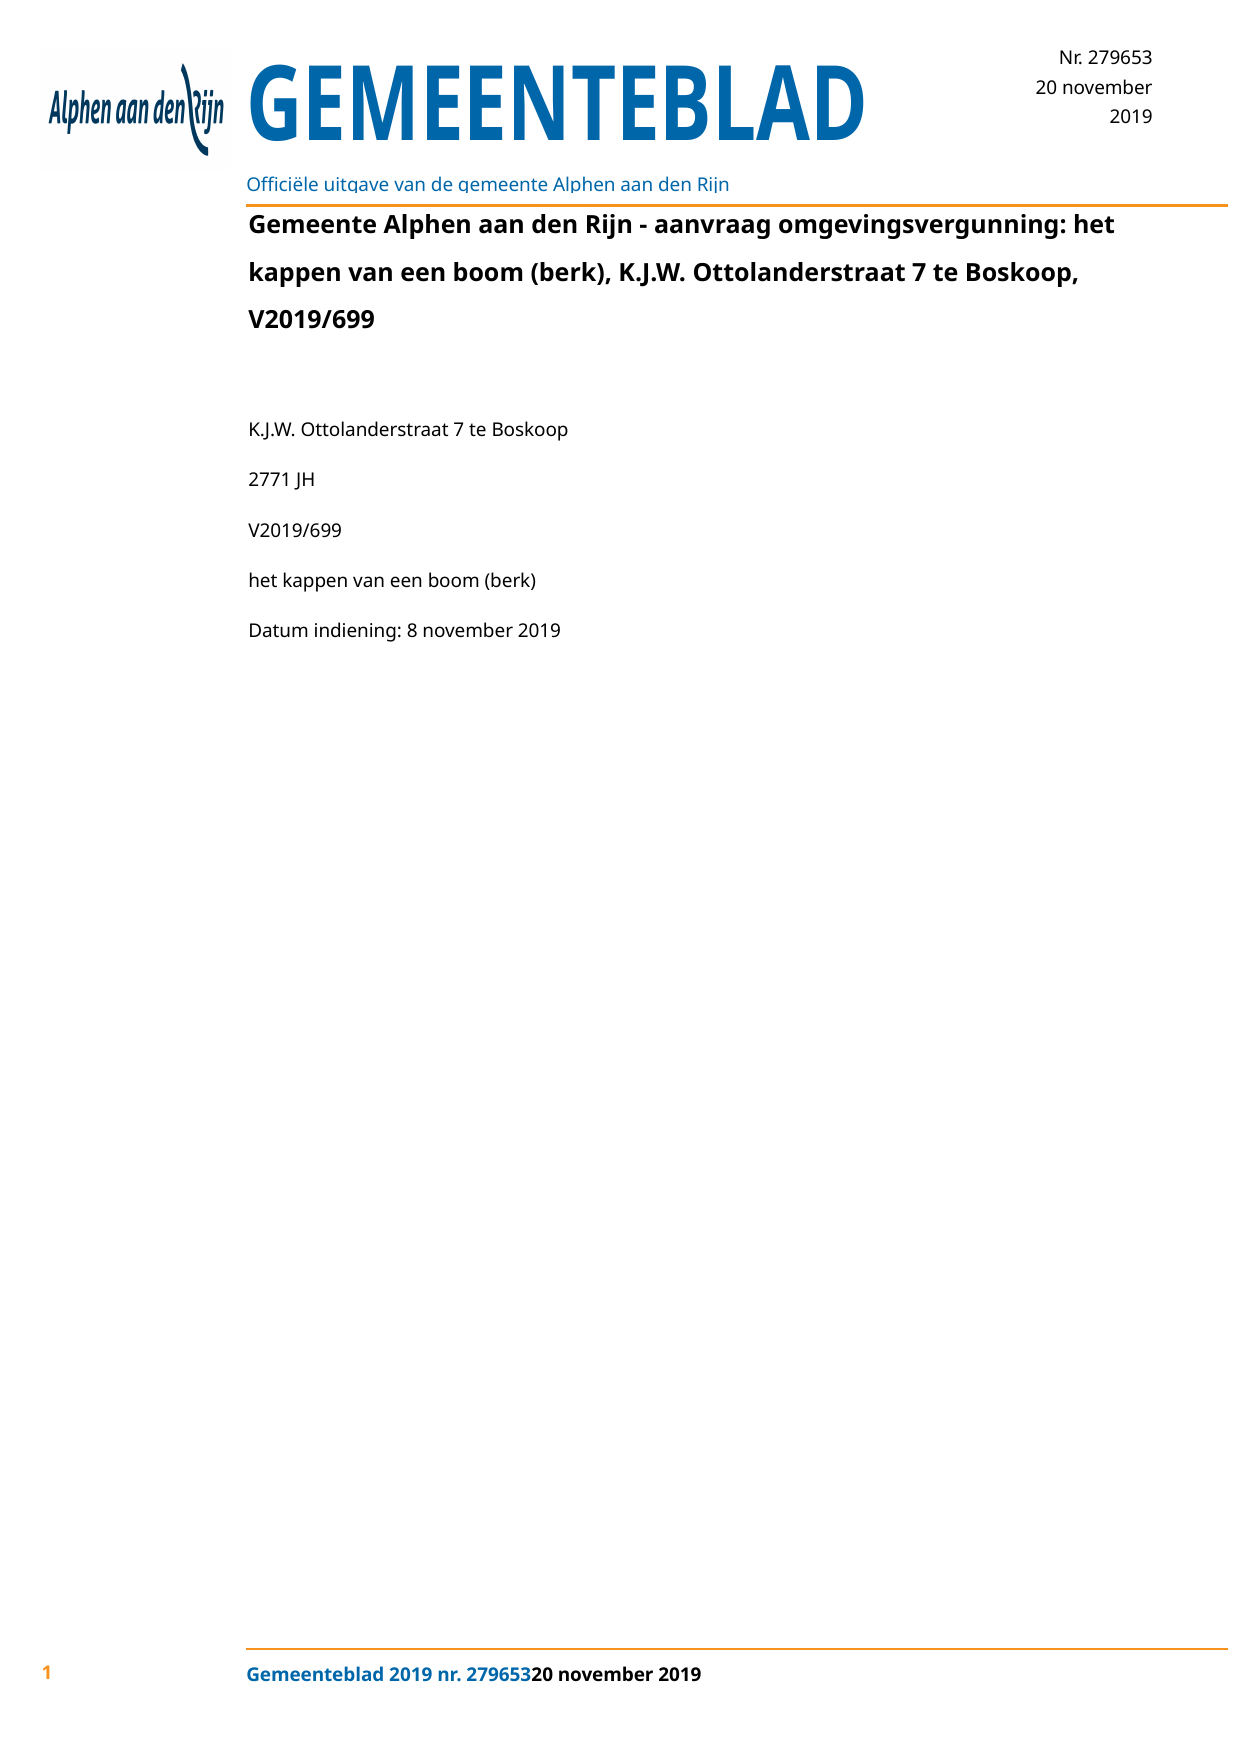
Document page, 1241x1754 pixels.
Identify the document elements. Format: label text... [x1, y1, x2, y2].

text 2771 JH [248, 466, 1152, 492]
text V2019/699 [248, 517, 1152, 542]
picture [41, 47, 231, 172]
text Datum indiening: 8 november 2019 [248, 618, 1152, 643]
text Gemeente Alphen aan den Rijn - aanvraag omgevingsvergunning: het kappen van een boom (berk), K.J.W. Ottolanderstraat 7 te Boskoop, V2019/699 [248, 207, 1152, 336]
text het kappen van een boom (berk) [248, 567, 1152, 593]
text K.J.W. Ottolanderstraat 7 te Boskoop [248, 416, 1152, 442]
